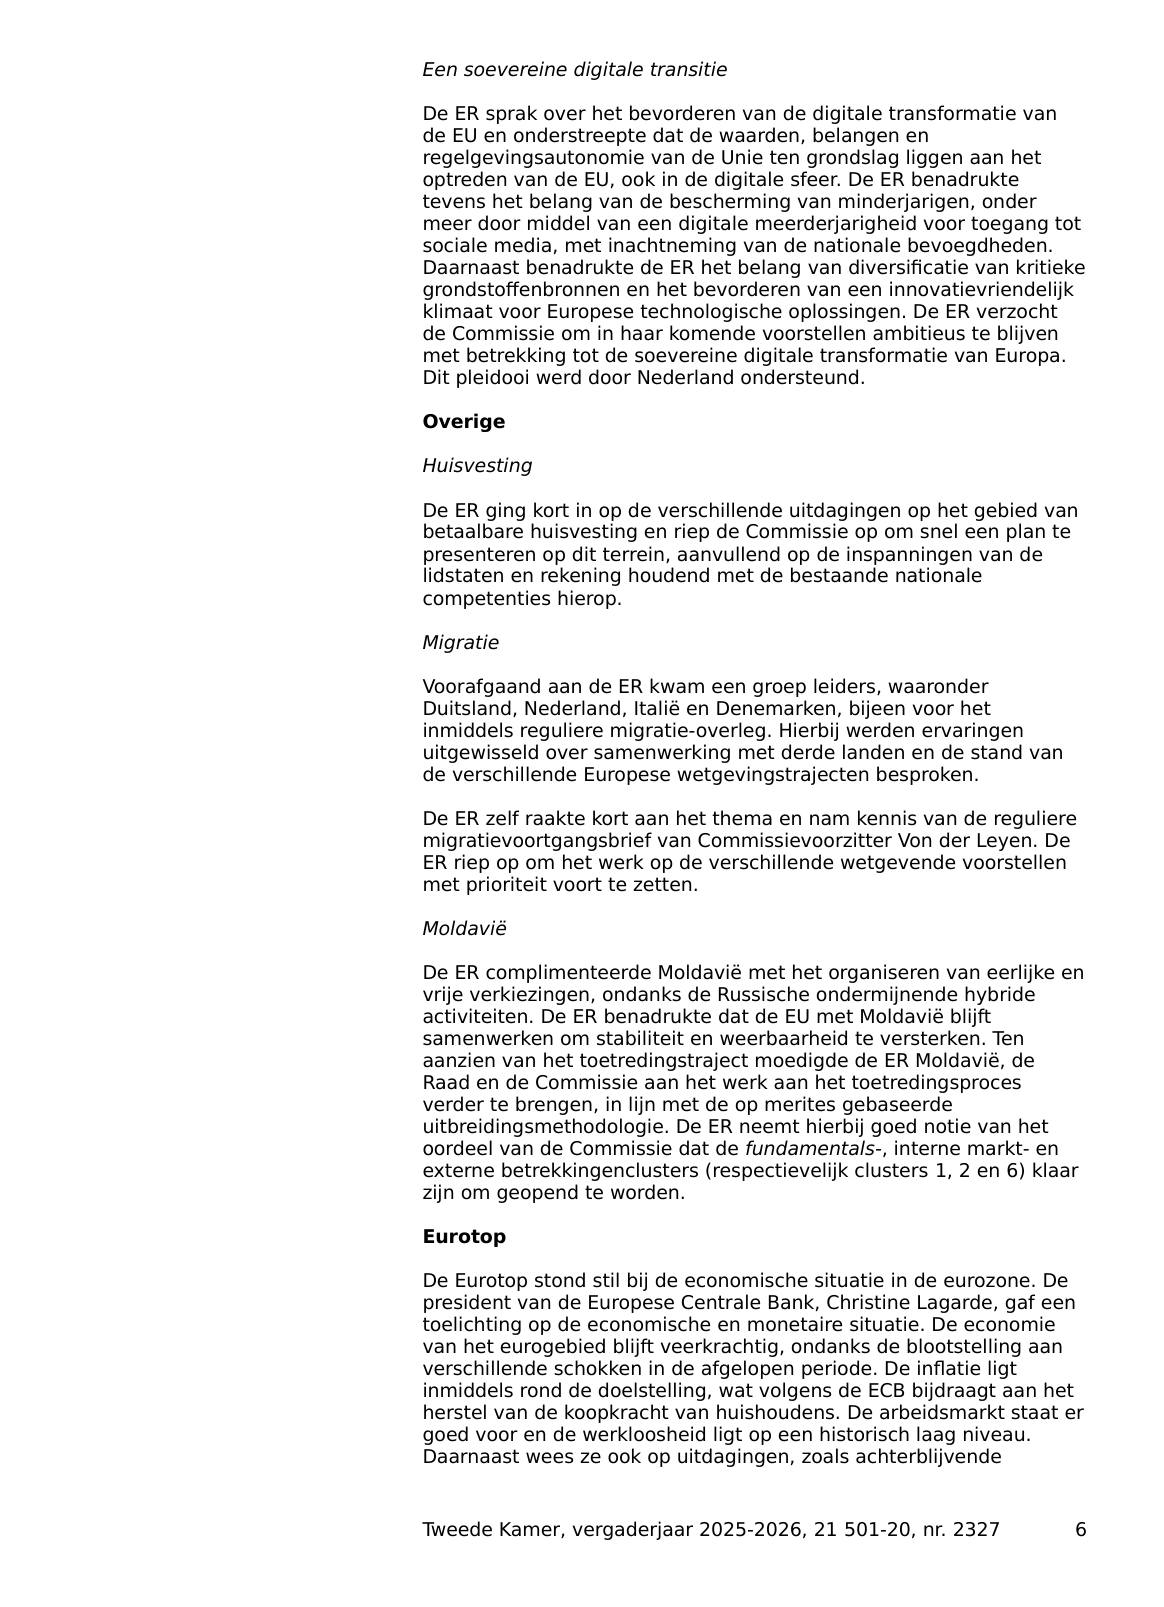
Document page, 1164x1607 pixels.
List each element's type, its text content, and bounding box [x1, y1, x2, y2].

text De Eurotop stond stil bij de economische situatie in de eurozone. De president van de Europese Centrale Bank, Christine Lagarde, gaf een toelichting op de economische en monetaire situatie. De economie van het eurogebied blijft veerkrachtig, ondanks de blootstelling aan verschillende schokken in de afgelopen periode. De inflatie ligt inmiddels rond de doelstelling, wat volgens de ECB bijdraagt aan het herstel van de koopkracht van huishoudens. De arbeidsmarkt staat er goed voor en de werkloosheid ligt op een historisch laag niveau. Daarnaast wees ze ook op uitdagingen, zoals achterblijvende [422, 1270, 1087, 1468]
subtitle Migratie [422, 632, 1087, 653]
subtitle Een soevereine digitale transitie [422, 59, 1087, 81]
text De ER complimenteerde Moldavië met het organiseren van eerlijke en vrije verkiezingen, ondanks de Russische ondermijnende hybride activiteiten. De ER benadrukte dat de EU met Moldavië blijft samenwerken om stabiliteit en weerbaarheid te versterken. Ten aanzien van het toetredingstraject moedigde de ER Moldavië, de Raad en de Commissie aan het werk aan het toetredingsproces verder te brengen, in lijn met de op merites gebaseerde uitbreidingsmethodologie. De ER neemt hierbij goed notie van het oordeel van de Commissie dat de fundamentals-, interne markt- en externe betrekkingenclusters (respectievelijk clusters 1, 2 en 6) klaar zijn om geopend te worden. [422, 962, 1087, 1204]
subtitle Moldavië [422, 918, 1087, 940]
text De ER sprak over het bevorderen van de digitale transformatie van de EU en onderstreepte dat de waarden, belangen en regelgevingsautonomie van de Unie ten grondslag liggen aan het optreden van de EU, ook in de digitale sfeer. De ER benadrukte tevens het belang van de bescherming van minderjarigen, onder meer door middel van een digitale meerderjarigheid voor toegang tot sociale media, met inachtneming van de nationale bevoegdheden. Daarnaast benadrukte de ER het belang van diversificatie van kritieke grondstoffenbronnen en het bevorderen van een innovatievriendelijk klimaat voor Europese technologische oplossingen. De ER verzocht de Commissie om in haar komende voorstellen ambitieus te blijven met betrekking tot de soevereine digitale transformatie van Europa. Dit pleidooi werd door Nederland ondersteund. [422, 103, 1087, 389]
subtitle Eurotop [422, 1226, 1087, 1248]
text Voorafgaand aan de ER kwam een groep leiders, waaronder Duitsland, Nederland, Italië en Denemarken, bijeen voor het inmiddels reguliere migratie-overleg. Hierbij werden ervaringen uitgewisseld over samenwerking met derde landen en de stand van de verschillende Europese wetgevingstrajecten besproken. [422, 676, 1087, 786]
subtitle Huisvesting [422, 455, 1087, 477]
text De ER ging kort in op de verschillende uitdagingen op het gebied van betaalbare huisvesting en riep de Commissie op om snel een plan te presenteren op dit terrein, aanvullend op de inspanningen van de lidstaten en rekening houdend met de bestaande nationale competenties hierop. [422, 499, 1087, 609]
subtitle Overige [422, 411, 1087, 433]
text De ER zelf raakte kort aan het thema en nam kennis van de reguliere migratievoortgangsbrief van Commissievoorzitter Von der Leyen. De ER riep op om het werk op de verschillende wetgevende voorstellen met prioriteit voort te zetten. [422, 808, 1087, 896]
